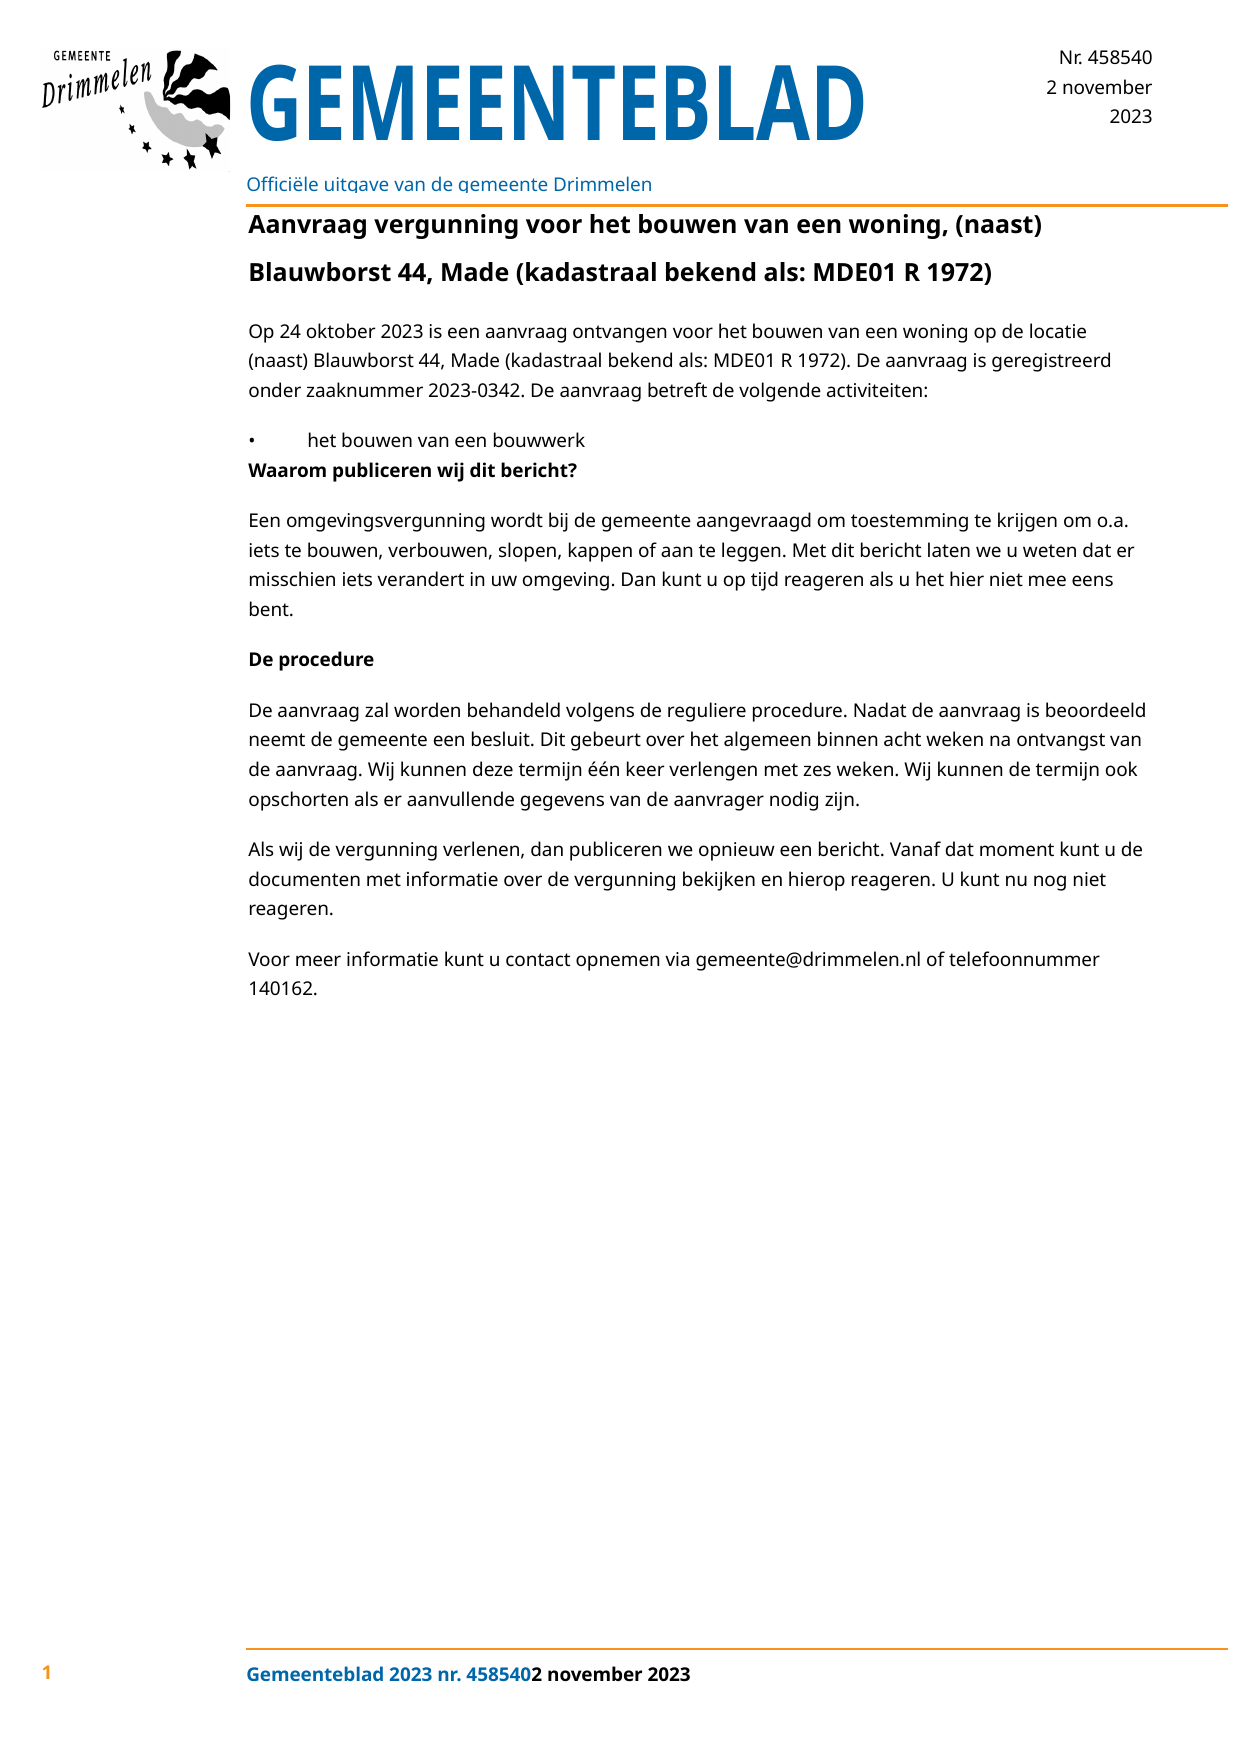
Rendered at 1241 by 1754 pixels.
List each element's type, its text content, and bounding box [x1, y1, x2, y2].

text Voor meer informatie kunt u contact opnemen via gemeente@drimmelen.nl of telefoonnummer 140162. [248, 946, 1152, 1001]
text De aanvraag zal worden behandeld volgens de reguliere procedure. Nadat de aanvraag is beoordeeld neemt de gemeente een besluit. Dit gebeurt over het algemeen binnen acht weken na ontvangst van de aanvraag. Wij kunnen deze termijn één keer verlengen met zes weken. Wij kunnen de termijn ook opschorten als er aanvullende gegevens van de aanvrager nodig zijn. [248, 697, 1152, 812]
text Waarom publiceren wij dit bericht? [248, 457, 1152, 483]
text Als wij de vergunning verlenen, dan publiceren we opnieuw een bericht. Vanaf dat moment kunt u de documenten met informatie over de vergunning bekijken en hierop reageren. U kunt nu nog niet reageren. [248, 836, 1152, 921]
list het bouwen van een bouwwerk [248, 427, 1152, 453]
text Aanvraag vergunning voor het bouwen van een woning, (naast) Blauwborst 44, Made (kadastraal bekend als: MDE01 R 1972) [248, 207, 1152, 288]
text Een omgevingsvergunning wordt bij de gemeente aangevraagd om toestemming te krijgen om o.a. iets te bouwen, verbouwen, slopen, kappen of aan te leggen. Met dit bericht laten we u weten dat er misschien iets verandert in uw omgeving. Dan kunt u op tijd reageren als u het hier niet mee eens bent. [248, 507, 1152, 622]
picture [41, 47, 231, 172]
text De procedure [248, 647, 1152, 672]
text Op 24 oktober 2023 is een aanvraag ontvangen voor het bouwen van een woning op de locatie (naast) Blauwborst 44, Made (kadastraal bekend als: MDE01 R 1972). De aanvraag is geregistreerd onder zaaknummer 2023-0342. De aanvraag betreft de volgende activiteiten: [248, 318, 1152, 403]
